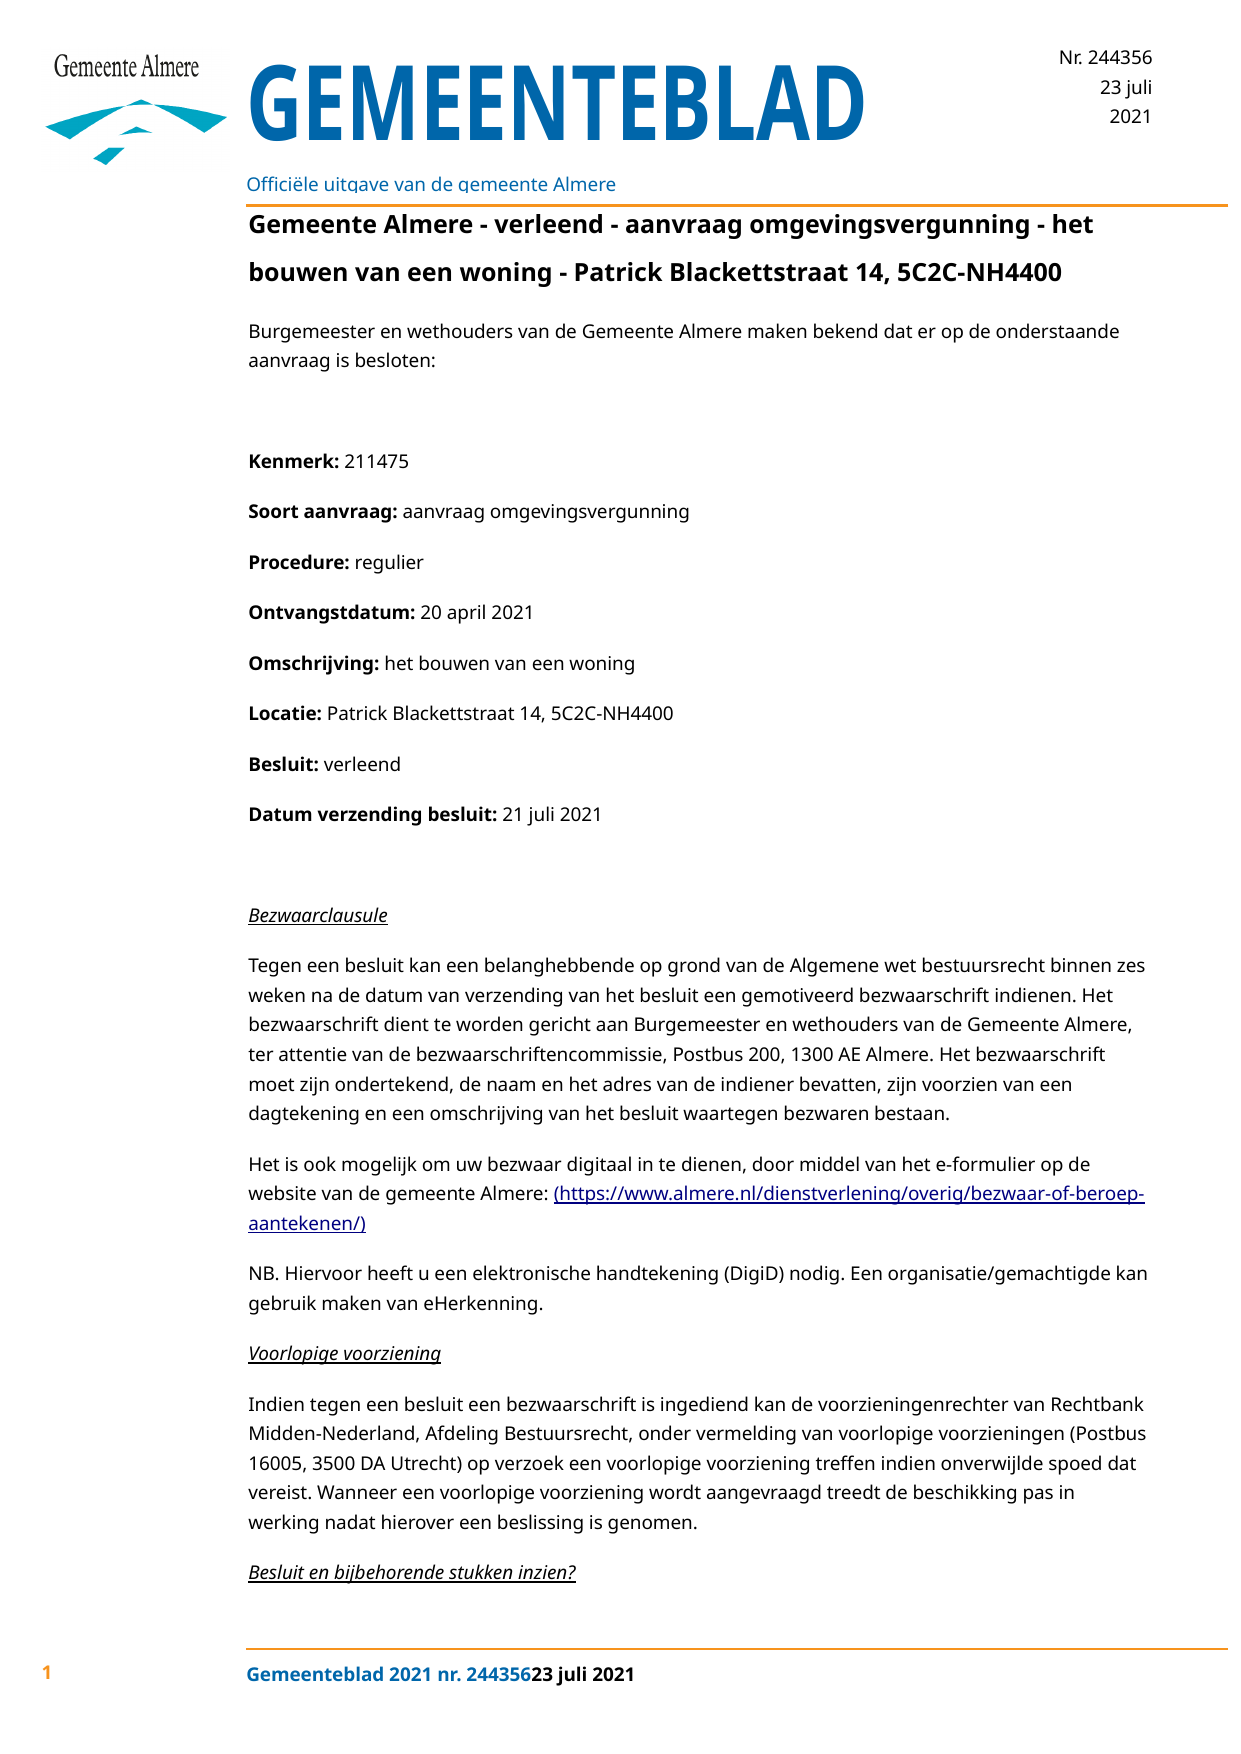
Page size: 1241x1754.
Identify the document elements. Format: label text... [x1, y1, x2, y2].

text Kenmerk: 211475 [248, 448, 1152, 474]
text Besluit: verleend [248, 751, 1152, 777]
text Omschrijving: het bouwen van een woning [248, 650, 1152, 676]
text NB. Hiervoor heeft u een elektronische handtekening (DigiD) nodig. Een organisatie/gemachtigde kan gebruik maken van eHerkenning. [248, 1260, 1152, 1316]
picture [41, 47, 231, 172]
text Procedure: regulier [248, 549, 1152, 575]
text Gemeente Almere - verleend - aanvraag omgevingsvergunning - het bouwen van een woning - Patrick Blackettstraat 14, 5C2C-NH4400 [248, 207, 1152, 288]
text Burgemeester en wethouders van de Gemeente Almere maken bekend dat er op de onderstaande aanvraag is besloten: [248, 318, 1152, 373]
text Voorlopige voorziening [248, 1340, 1152, 1366]
text Bezwaarclausule [248, 902, 1152, 928]
text Het is ook mogelijk om uw bezwaar digitaal in te dienen, door middel van het e-formulier op de website van de gemeente Almere: (https://www.almere.nl/dienstverlening/overig/bezwaar-of-beroep-aantekenen/) [248, 1151, 1152, 1236]
text Besluit en bijbehorende stukken inzien? [248, 1559, 1152, 1585]
text Datum verzending besluit: 21 juli 2021 [248, 801, 1152, 827]
text Ontvangstdatum: 20 april 2021 [248, 599, 1152, 625]
text Locatie: Patrick Blackettstraat 14, 5C2C-NH4400 [248, 700, 1152, 726]
text Tegen een besluit kan een belanghebbende op grond van de Algemene wet bestuursrecht binnen zes weken na de datum van verzending van het besluit een gemotiveerd bezwaarschrift indienen. Het bezwaarschrift dient te worden gericht aan Burgemeester en wethouders van de Gemeente Almere, ter attentie van de bezwaarschriftencommissie, Postbus 200, 1300 AE Almere. Het bezwaarschrift moet zijn ondertekend, de naam en het adres van de indiener bevatten, zijn voorzien van een dagtekening en een omschrijving van het besluit waartegen bezwaren bestaan. [248, 952, 1152, 1126]
text Soort aanvraag: aanvraag omgevingsvergunning [248, 499, 1152, 524]
text Indien tegen een besluit een bezwaarschrift is ingediend kan de voorzieningenrechter van Rechtbank Midden-Nederland, Afdeling Bestuursrecht, onder vermelding van voorlopige voorzieningen (Postbus 16005, 3500 DA Utrecht) op verzoek een voorlopige voorziening treffen indien onverwijlde spoed dat vereist. Wanneer een voorlopige voorziening wordt aangevraagd treedt de beschikking pas in werking nadat hierover een beslissing is genomen. [248, 1391, 1152, 1535]
